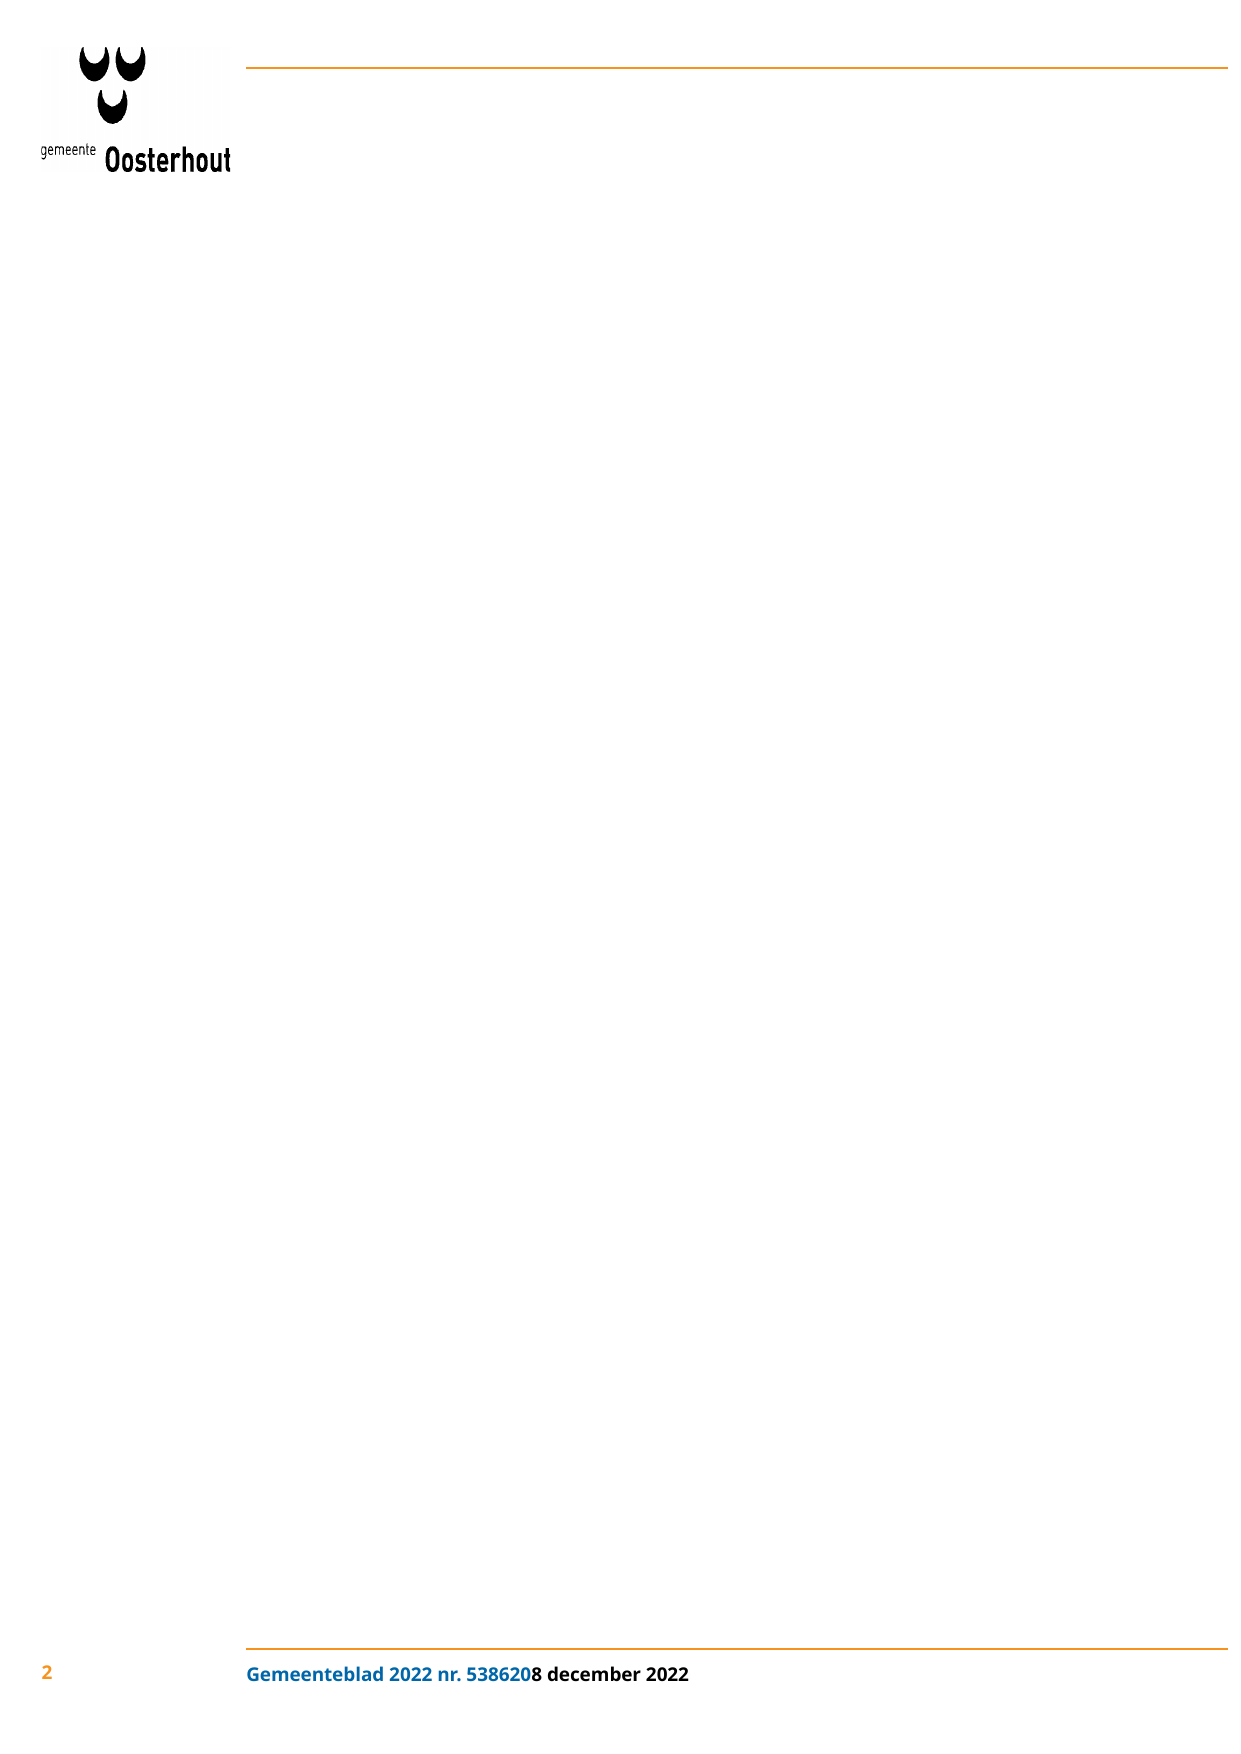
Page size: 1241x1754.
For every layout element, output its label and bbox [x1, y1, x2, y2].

picture [41, 47, 231, 172]
